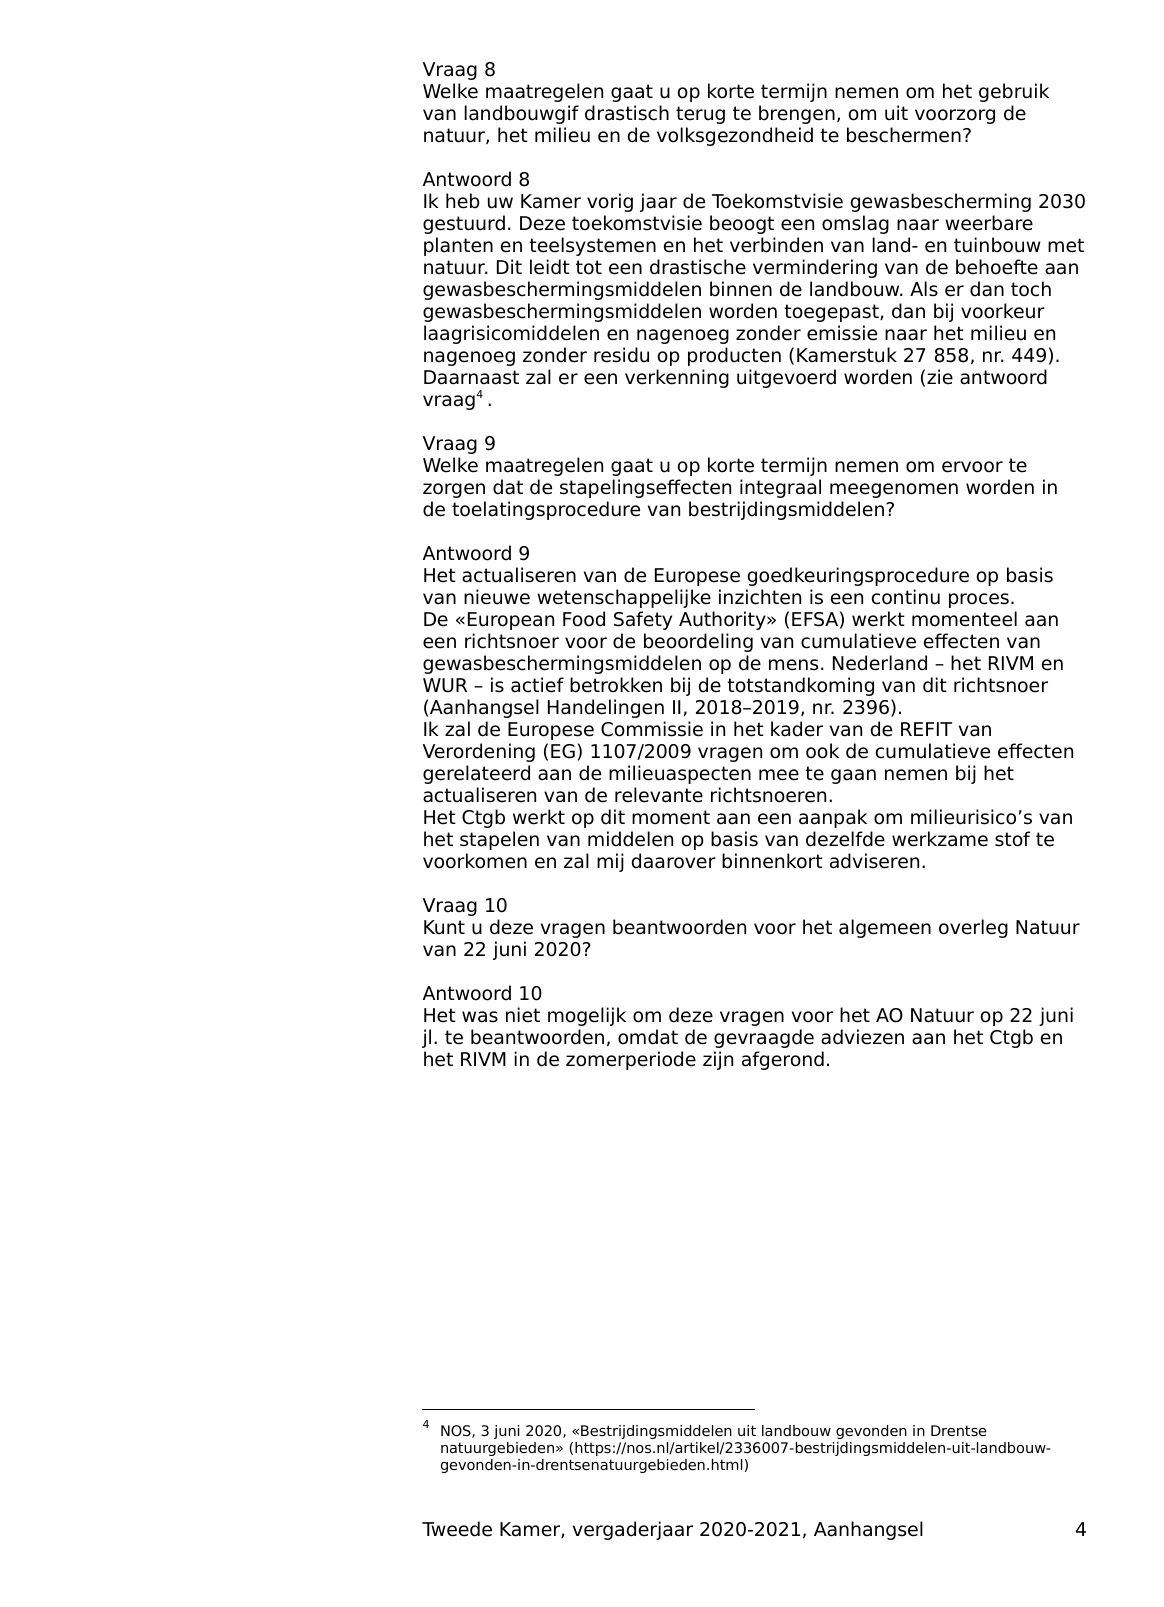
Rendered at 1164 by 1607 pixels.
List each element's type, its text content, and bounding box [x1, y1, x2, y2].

text Vraag 10 [422, 895, 1087, 917]
text NOS, 3 juni 2020, «Bestrijdingsmiddelen uit landbouw gevonden in Drentse natuurgebieden» (https://nos.nl/artikel/2336007-bestrijdingsmiddelen-uit-landbouw-gevonden-in-drentsenatuurgebieden.html) [422, 1418, 1087, 1474]
text Antwoord 8 [422, 169, 1087, 191]
text Antwoord 9 [422, 543, 1087, 565]
text Welke maatregelen gaat u op korte termijn nemen om ervoor te zorgen dat de stapelingseffecten integraal meegenomen worden in de toelatingsprocedure van bestrijdingsmiddelen? [422, 455, 1087, 521]
text Het actualiseren van de Europese goedkeuringsprocedure op basis van nieuwe wetenschappelijke inzichten is een continu proces. [422, 565, 1087, 609]
text Vraag 8 [422, 59, 1087, 81]
text Ik heb uw Kamer vorig jaar de Toekomstvisie gewasbescherming 2030 gestuurd. Deze toekomstvisie beoogt een omslag naar weerbare planten en teelsystemen en het verbinden van land- en tuinbouw met natuur. Dit leidt tot een drastische vermindering van de behoefte aan gewasbeschermingsmiddelen binnen de landbouw. Als er dan toch gewasbeschermingsmiddelen worden toegepast, dan bij voorkeur laagrisicomiddelen en nagenoeg zonder emissie naar het milieu en nagenoeg zonder residu op producten (Kamerstuk 27 858, nr. 449). [422, 191, 1087, 367]
text De «European Food Safety Authority» (EFSA) werkt momenteel aan een richtsnoer voor de beoordeling van cumulatieve effecten van gewasbeschermingsmiddelen op de mens. Nederland – het RIVM en WUR – is actief betrokken bij de totstandkoming van dit richtsnoer (Aanhangsel Handelingen II, 2018–2019, nr. 2396). [422, 609, 1087, 719]
text Het Ctgb werkt op dit moment aan een aanpak om milieurisico’s van het stapelen van middelen op basis van dezelfde werkzame stof te voorkomen en zal mij daarover binnenkort adviseren. [422, 807, 1087, 873]
text Daarnaast zal er een verkenning uitgevoerd worden (zie antwoord vraag. [422, 367, 1087, 411]
text Vraag 9 [422, 433, 1087, 455]
text Welke maatregelen gaat u op korte termijn nemen om het gebruik van landbouwgif drastisch terug te brengen, om uit voorzorg de natuur, het milieu en de volksgezondheid te beschermen? [422, 81, 1087, 147]
text Ik zal de Europese Commissie in het kader van de REFIT van Verordening (EG) 1107/2009 vragen om ook de cumulatieve effecten gerelateerd aan de milieuaspecten mee te gaan nemen bij het actualiseren van de relevante richtsnoeren. [422, 719, 1087, 807]
text Kunt u deze vragen beantwoorden voor het algemeen overleg Natuur van 22 juni 2020? [422, 917, 1087, 961]
text Het was niet mogelijk om deze vragen voor het AO Natuur op 22 juni jl. te beantwoorden, omdat de gevraagde adviezen aan het Ctgb en het RIVM in de zomerperiode zijn afgerond. [422, 1005, 1087, 1071]
text Antwoord 10 [422, 983, 1087, 1005]
